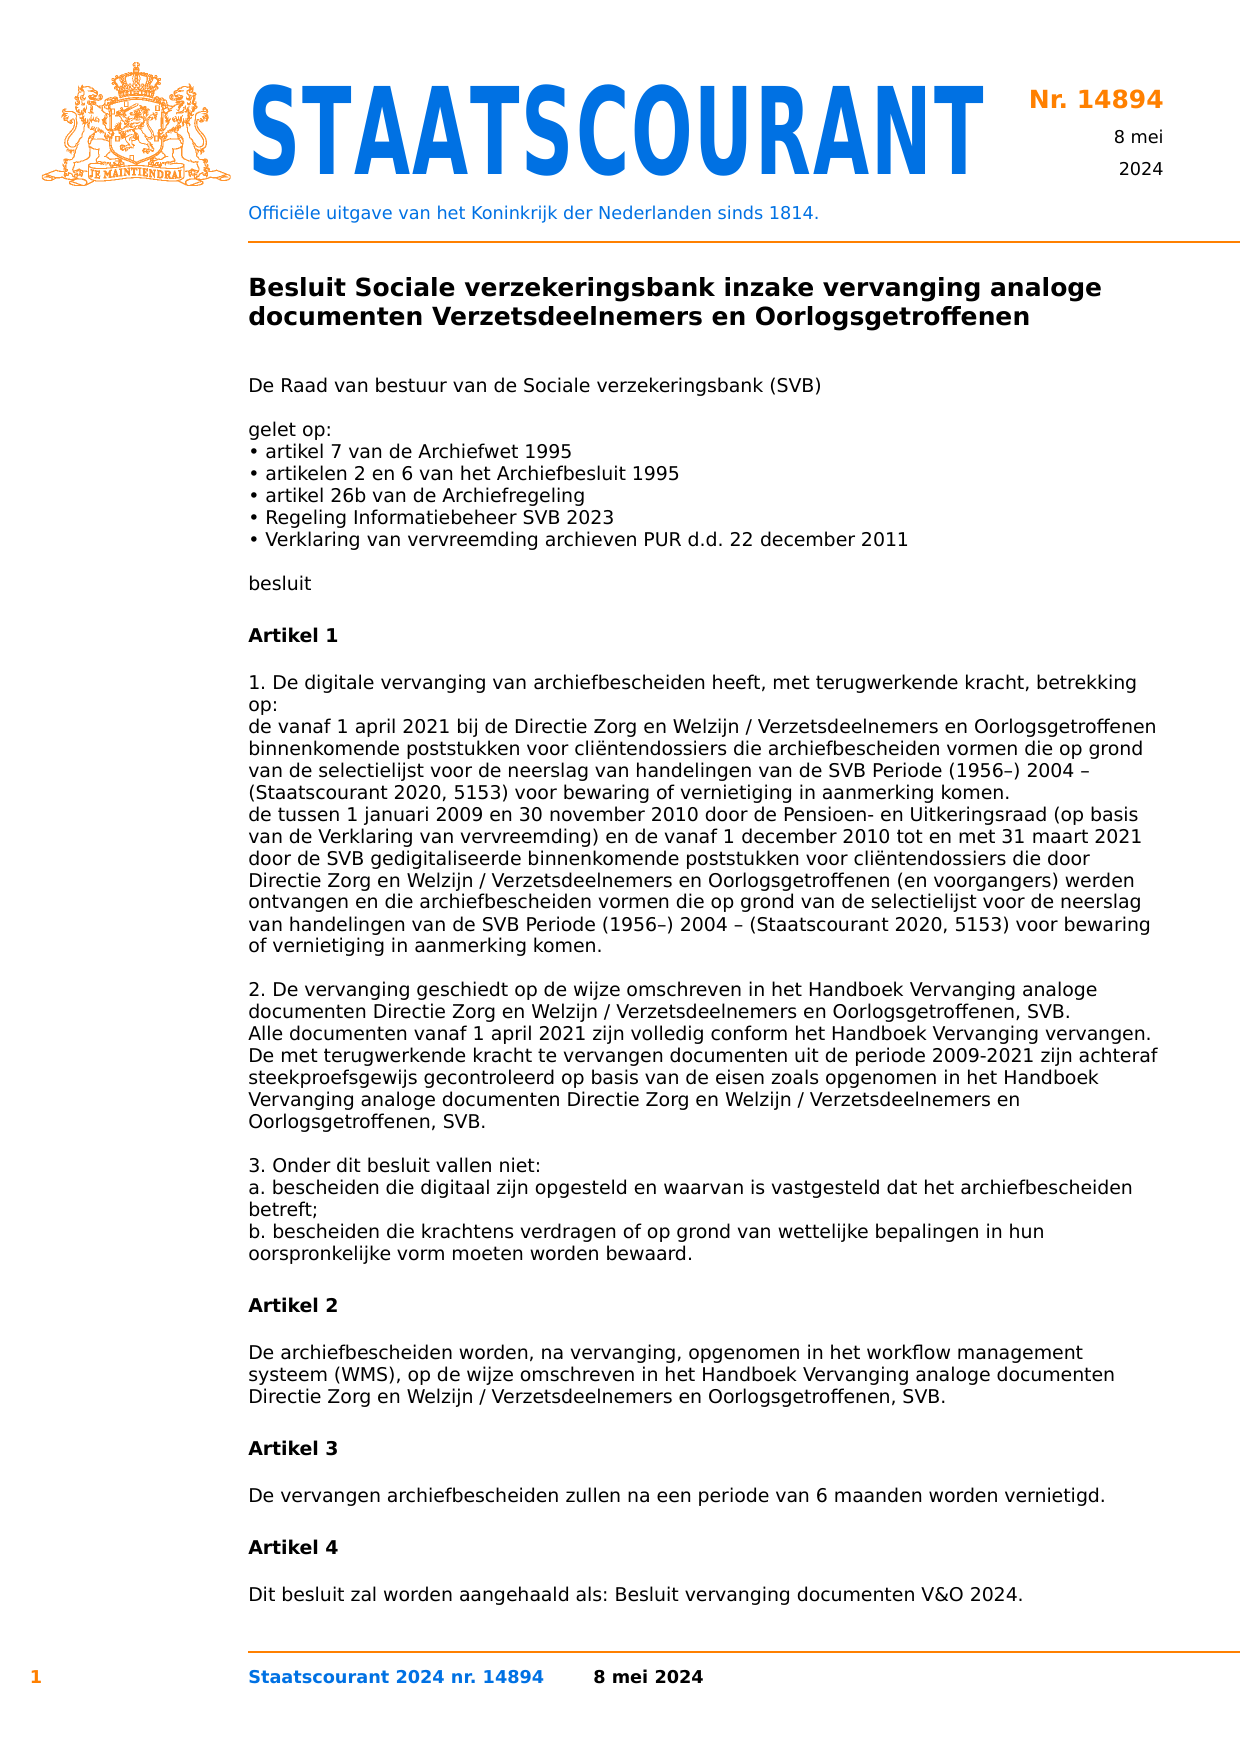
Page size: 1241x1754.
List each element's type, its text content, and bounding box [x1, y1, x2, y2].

text a. bescheiden die digitaal zijn opgesteld en waarvan is vastgesteld dat het archiefbescheiden betreft; [248, 1177, 1163, 1221]
text De archiefbescheiden worden, na vervanging, opgenomen in het workflow management systeem (WMS), op de wijze omschreven in het Handboek Vervanging analoge documenten Directie Zorg en Welzijn / Verzetsdeelnemers en Oorlogsgetroffenen, SVB. [248, 1342, 1163, 1408]
text • artikel 7 van de Archiefwet 1995 [248, 441, 1163, 463]
text De vervangen archiefbescheiden zullen na een periode van 6 maanden worden vernietigd. [248, 1485, 1163, 1507]
subtitle Besluit Sociale verzekeringsbank inzake vervanging analoge documenten Verzetsdeelnemers en Oorlogsgetroffenen [248, 273, 1163, 331]
picture [41, 62, 231, 186]
subtitle Artikel 3 [248, 1438, 1163, 1460]
text 2. De vervanging geschiedt op de wijze omschreven in het Handboek Vervanging analoge documenten Directie Zorg en Welzijn / Verzetsdeelnemers en Oorlogsgetroffenen, SVB. [248, 979, 1163, 1023]
table_cell 2024 [998, 153, 1240, 203]
text 1. De digitale vervanging van archiefbescheiden heeft, met terugwerkende kracht, betrekking op: [248, 672, 1163, 716]
subtitle Artikel 1 [248, 625, 1163, 647]
text besluit [248, 573, 1163, 595]
text b. bescheiden die krachtens verdragen of op grond van wettelijke bepalingen in hun oorspronkelijke vorm moeten worden bewaard. [248, 1221, 1163, 1265]
table_cell 8 mei [998, 121, 1240, 153]
table_header [25, 62, 248, 241]
text • Regeling Informatiebeheer SVB 2023 [248, 507, 1163, 529]
text 3. Onder dit besluit vallen niet: [248, 1155, 1163, 1177]
text Dit besluit zal worden aangehaald als: Besluit vervanging documenten V&O 2024. [248, 1584, 1163, 1606]
text Alle documenten vanaf 1 april 2021 zijn volledig conform het Handboek Vervanging vervangen. De met terugwerkende kracht te vervangen documenten uit de periode 2009-2021 zijn achteraf steekproefsgewijs gecontroleerd op basis van de eisen zoals opgenomen in het Handboek Vervanging analoge documenten Directie Zorg en Welzijn / Verzetsdeelnemers en Oorlogsgetroffenen, SVB. [248, 1023, 1163, 1133]
text de vanaf 1 april 2021 bij de Directie Zorg en Welzijn / Verzetsdeelnemers en Oorlogsgetroffenen binnenkomende poststukken voor cliëntendossiers die archiefbescheiden vormen die op grond van de selectielijst voor de neerslag van handelingen van de SVB Periode (1956–) 2004 – (Staatscourant 2020, 5153) voor bewaring of vernietiging in aanmerking komen. [248, 716, 1163, 803]
table_header STAATSCOURANT [248, 62, 998, 203]
text • artikel 26b van de Archiefregeling [248, 485, 1163, 507]
table_header Nr. 14894 [998, 62, 1240, 121]
text gelet op: [248, 419, 1163, 441]
text de tussen 1 januari 2009 en 30 november 2010 door de Pensioen- en Uitkeringsraad (op basis van de Verklaring van vervreemding) en de vanaf 1 december 2010 tot en met 31 maart 2021 door de SVB gedigitaliseerde binnenkomende poststukken voor cliëntendossiers die door Directie Zorg en Welzijn / Verzetsdeelnemers en Oorlogsgetroffenen (en voorgangers) werden ontvangen en die archiefbescheiden vormen die op grond van de selectielijst voor de neerslag van handelingen van de SVB Periode (1956–) 2004 – (Staatscourant 2020, 5153) voor bewaring of vernietiging in aanmerking komen. [248, 803, 1163, 957]
subtitle Artikel 4 [248, 1537, 1163, 1559]
text • artikelen 2 en 6 van het Archiefbesluit 1995 [248, 463, 1163, 485]
text De Raad van bestuur van de Sociale verzekeringsbank (SVB) [248, 375, 1163, 397]
text • Verklaring van vervreemding archieven PUR d.d. 22 december 2011 [248, 529, 1163, 551]
subtitle Artikel 2 [248, 1295, 1163, 1317]
table_cell Officiële uitgave van het Koninkrijk der Nederlanden sinds 1814. [248, 203, 1240, 241]
